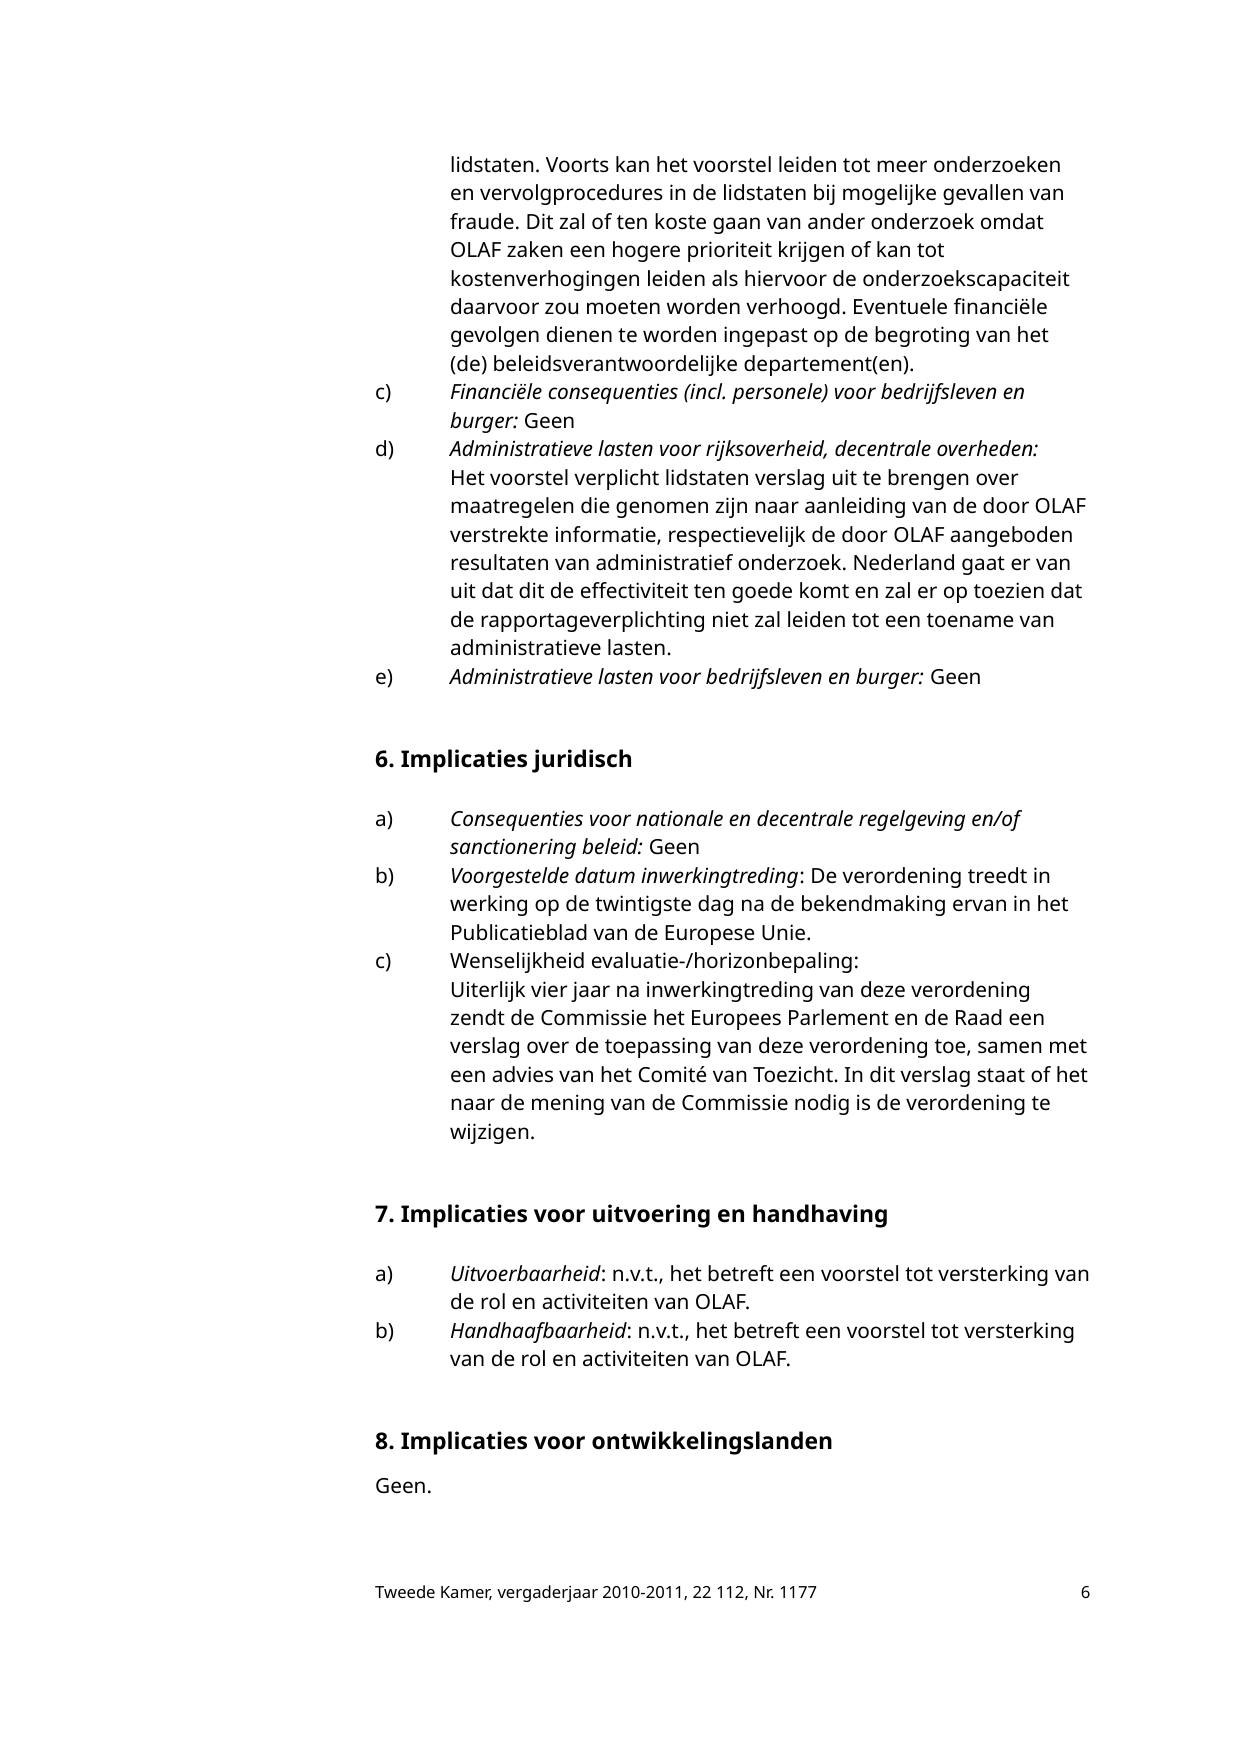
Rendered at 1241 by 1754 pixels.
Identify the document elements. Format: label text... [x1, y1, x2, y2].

subtitle 6. Implicaties juridisch [375, 743, 1090, 774]
list Het voorstel verplicht lidstaten verslag uit te brengen over maatregelen die genomen zijn naar aanleiding van de door OLAF verstrekte informatie, respectievelijk de door OLAF aangeboden resultaten van administratief onderzoek. Nederland gaat er van uit dat dit de effectiviteit ten goede komt en zal er op toezien dat de rapportageverplichting niet zal leiden tot een toename van administratieve lasten. [375, 463, 1090, 662]
list Financiële consequenties (incl. personele) voor bedrijfsleven en burger: Geen [375, 377, 1090, 434]
list Wenselijkheid evaluatie-/horizonbepaling: [375, 946, 1090, 975]
list Consequenties voor nationale en decentrale regelgeving en/of sanctionering beleid: Geen [375, 804, 1090, 861]
list Voorgestelde datum inwerkingtreding: De verordening treedt in werking op de twintigste dag na de bekendmaking ervan in het Publicatieblad van de Europese Unie. [375, 861, 1090, 946]
list Uiterlijk vier jaar na inwerkingtreding van deze verordening zendt de Commissie het Europees Parlement en de Raad een verslag over de toepassing van deze verordening toe, samen met een advies van het Comité van Toezicht. In dit verslag staat of het naar de mening van de Commissie nodig is de verordening te wijzigen. [375, 975, 1090, 1145]
list Handhaafbaarheid: n.v.t., het betreft een voorstel tot versterking van de rol en activiteiten van OLAF. [375, 1316, 1090, 1373]
subtitle 8. Implicaties voor ontwikkelingslanden [375, 1425, 1090, 1457]
list Uitvoerbaarheid: n.v.t., het betreft een voorstel tot versterking van de rol en activiteiten van OLAF. [375, 1259, 1090, 1316]
subtitle 7. Implicaties voor uitvoering en handhaving [375, 1198, 1090, 1229]
text Geen. [375, 1472, 1090, 1500]
list Administratieve lasten voor rijksoverheid, decentrale overheden: [375, 434, 1090, 463]
list Administratieve lasten voor bedrijfsleven en burger: Geen [375, 662, 1090, 690]
list lidstaten. Voorts kan het voorstel leiden tot meer onderzoeken en vervolgprocedures in de lidstaten bij mogelijke gevallen van fraude. Dit zal of ten koste gaan van ander onderzoek omdat OLAF zaken een hogere prioriteit krijgen of kan tot kostenverhogingen leiden als hiervoor de onderzoekscapaciteit daarvoor zou moeten worden verhoogd. Eventuele financiële gevolgen dienen te worden ingepast op de begroting van het (de) beleidsverantwoordelijke departement(en). [375, 150, 1090, 377]
